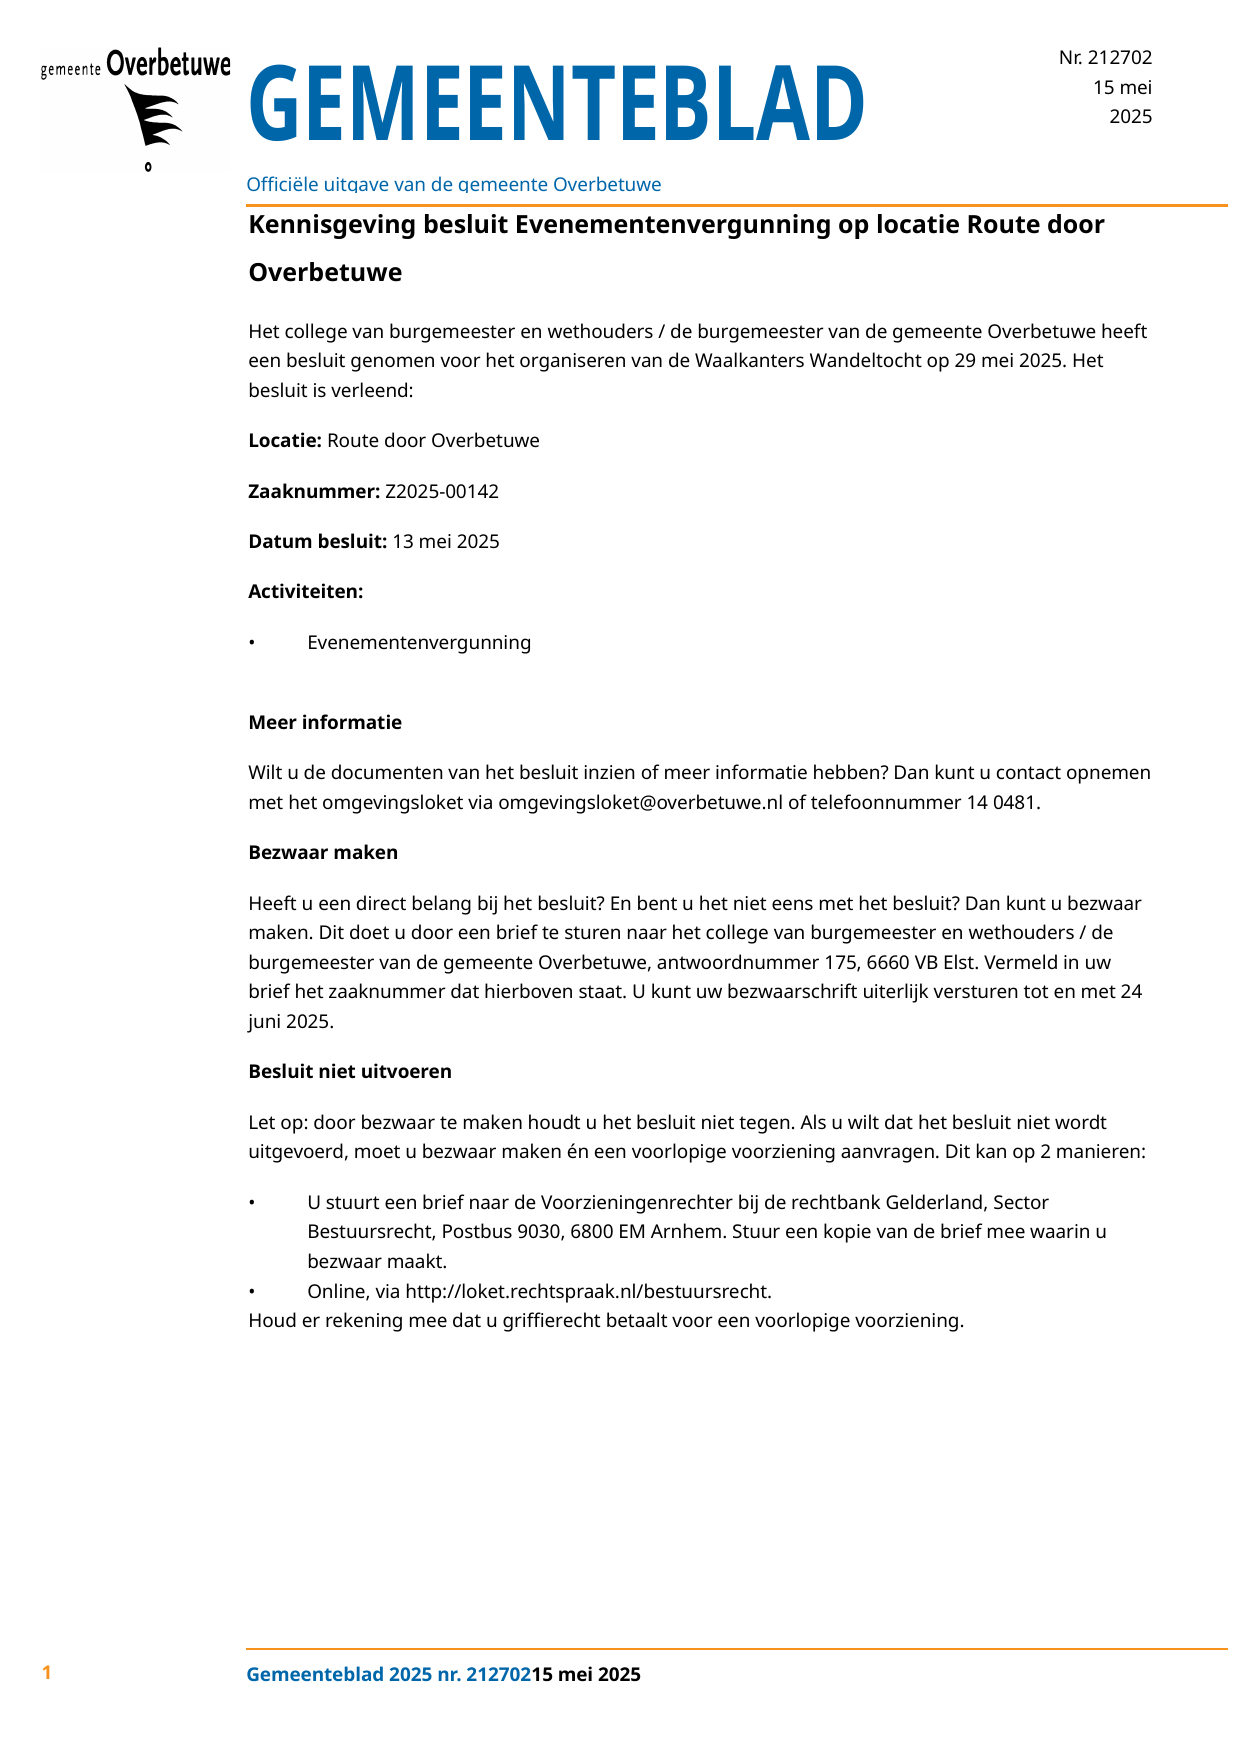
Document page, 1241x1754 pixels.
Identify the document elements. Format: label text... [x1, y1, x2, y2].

text Besluit niet uitvoeren [248, 1059, 1152, 1084]
text Let op: door bezwaar te maken houdt u het besluit niet tegen. Als u wilt dat het besluit niet wordt uitgevoerd, moet u bezwaar maken én een voorlopige voorziening aanvragen. Dit kan op 2 manieren: [248, 1109, 1152, 1164]
text Locatie: Route door Overbetuwe [248, 427, 1152, 453]
text Het college van burgemeester en wethouders / de burgemeester van de gemeente Overbetuwe heeft een besluit genomen voor het organiseren van de Waalkanters Wandeltocht op 29 mei 2025. Het besluit is verleend: [248, 318, 1152, 403]
text Zaaknummer: Z2025-00142 [248, 478, 1152, 504]
picture [41, 47, 231, 172]
list Online, via http://loket.rechtspraak.nl/bestuursrecht. [248, 1278, 1152, 1304]
list Evenementenvergunning [248, 629, 1152, 655]
text Kennisgeving besluit Evenementenvergunning op locatie Route door Overbetuwe [248, 207, 1152, 288]
text Wilt u de documenten van het besluit inzien of meer informatie hebben? Dan kunt u contact opnemen met het omgevingsloket via omgevingsloket@overbetuwe.nl of telefoonnummer 14 0481. [248, 759, 1152, 815]
text Bezwaar maken [248, 839, 1152, 865]
list U stuurt een brief naar de Voorzieningenrechter bij de rechtbank Gelderland, Sector Bestuursrecht, Postbus 9030, 6800 EM Arnhem. Stuur een kopie van de brief mee waarin u bezwaar maakt. [248, 1189, 1152, 1274]
text Houd er rekening mee dat u griffierecht betaalt voor een voorlopige voorziening. [248, 1307, 1152, 1333]
text Heeft u een direct belang bij het besluit? En bent u het niet eens met het besluit? Dan kunt u bezwaar maken. Dit doet u door een brief te sturen naar het college van burgemeester en wethouders / de burgemeester van de gemeente Overbetuwe, antwoordnummer 175, 6660 VB Elst. Vermeld in uw brief het zaaknummer dat hierboven staat. U kunt uw bezwaarschrift uiterlijk versturen tot en met 24 juni 2025. [248, 890, 1152, 1034]
text Datum besluit: 13 mei 2025 [248, 528, 1152, 554]
text Meer informatie [248, 709, 1152, 735]
text Activiteiten: [248, 579, 1152, 604]
